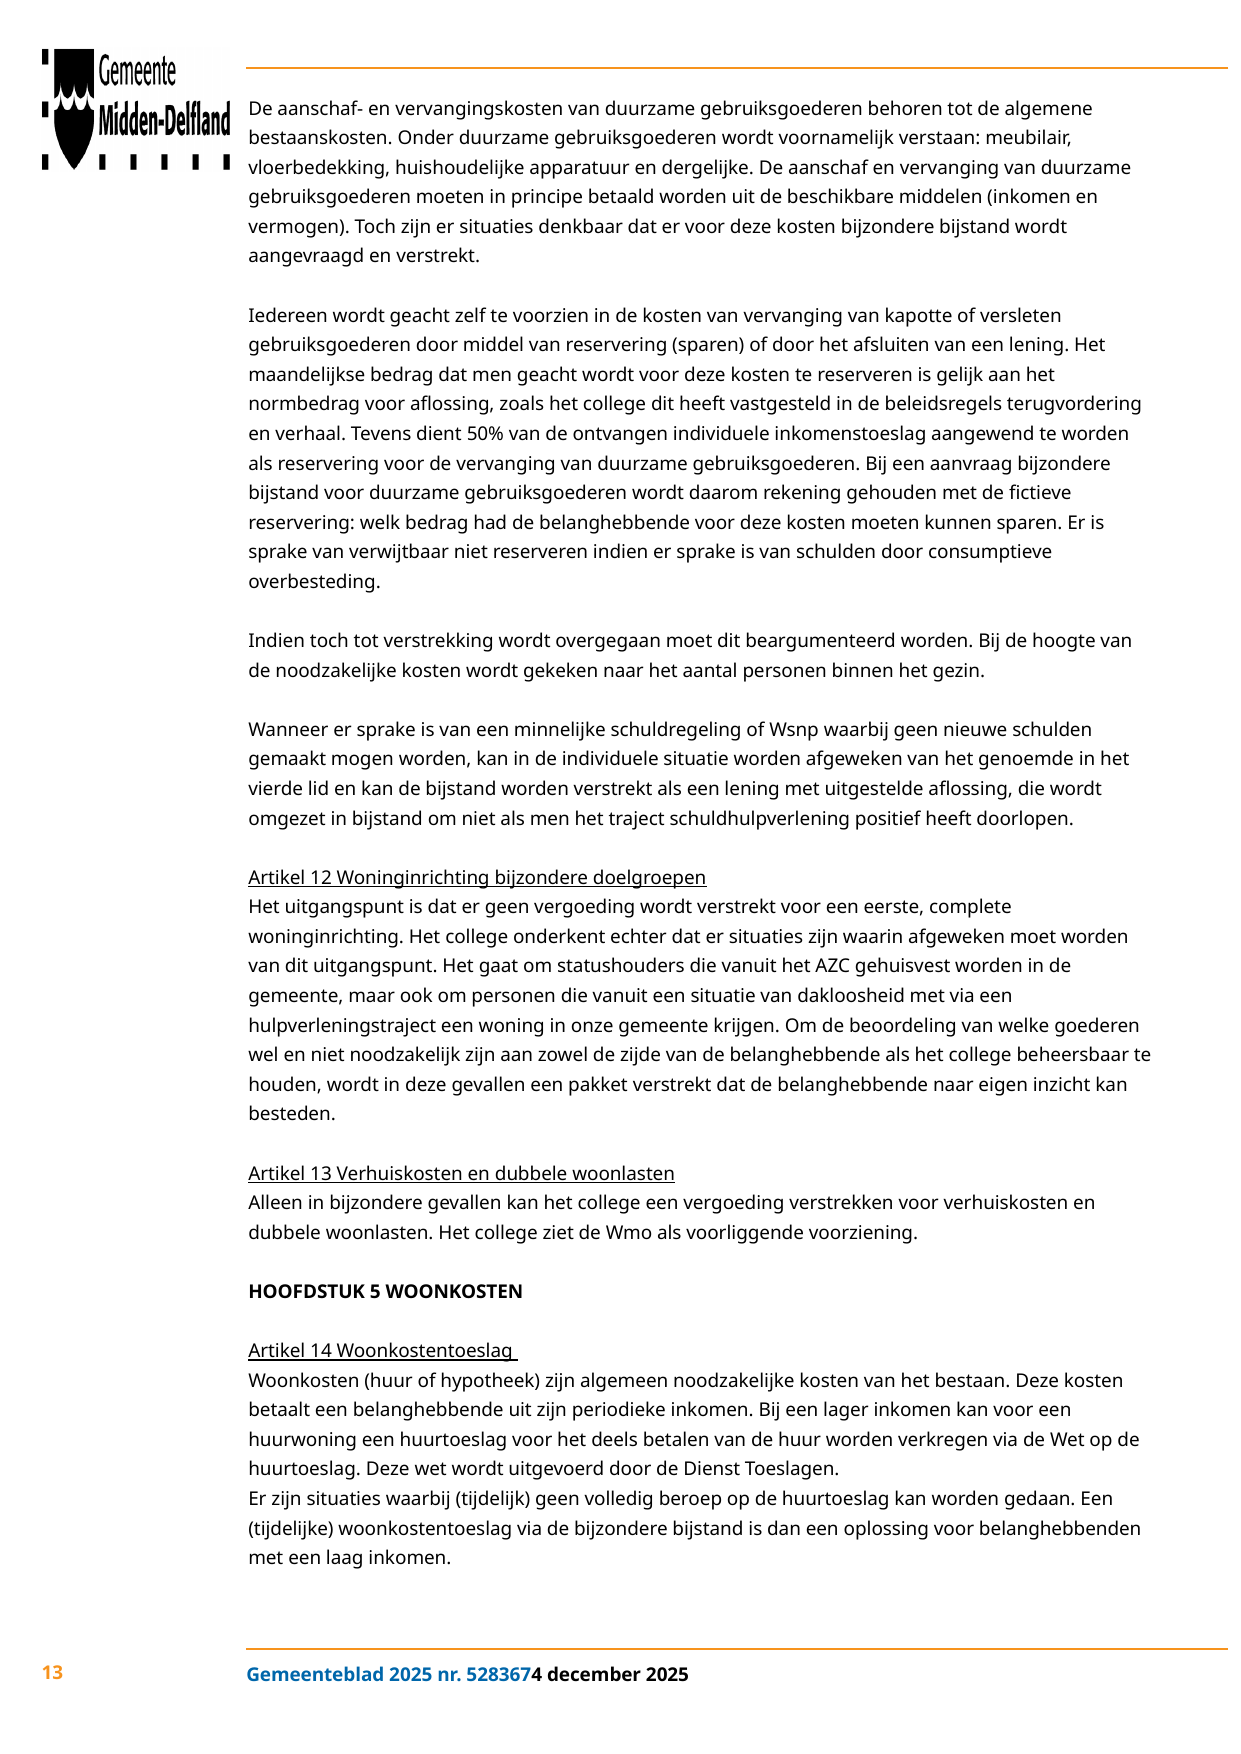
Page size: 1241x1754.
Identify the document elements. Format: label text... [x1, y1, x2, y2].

text Iedereen wordt geacht zelf te voorzien in de kosten van vervanging van kapotte of versleten gebruiksgoederen door middel van reservering (sparen) of door het afsluiten van een lening. Het maandelijkse bedrag dat men geacht wordt voor deze kosten te reserveren is gelijk aan het normbedrag voor aflossing, zoals het college dit heeft vastgesteld in de beleidsregels terugvordering en verhaal. Tevens dient 50% van de ontvangen individuele inkomenstoeslag aangewend te worden als reservering voor de vervanging van duurzame gebruiksgoederen. Bij een aanvraag bijzondere bijstand voor duurzame gebruiksgoederen wordt daarom rekening gehouden met de fictieve reservering: welk bedrag had de belanghebbende voor deze kosten moeten kunnen sparen. Er is sprake van verwijtbaar niet reserveren indien er sprake is van schulden door consumptieve overbesteding. [248, 302, 1152, 594]
text Woonkosten (huur of hypotheek) zijn algemeen noodzakelijke kosten van het bestaan. Deze kosten betaalt een belanghebbende uit zijn periodieke inkomen. Bij een lager inkomen kan voor een huurwoning een huurtoeslag voor het deels betalen van de huur worden verkregen via de Wet op de huurtoeslag. Deze wet wordt uitgevoerd door de Dienst Toeslagen. [248, 1367, 1152, 1481]
text Artikel 12 Woninginrichting bijzondere doelgroepen [248, 864, 1152, 890]
text Het uitgangspunt is dat er geen vergoeding wordt verstrekt voor een eerste, complete woninginrichting. Het college onderkent echter dat er situaties zijn waarin afgeweken moet worden van dit uitgangspunt. Het gaat om statushouders die vanuit het AZC gehuisvest worden in de gemeente, maar ook om personen die vanuit een situatie van dakloosheid met via een hulpverleningstraject een woning in onze gemeente krijgen. Om de beoordeling van welke goederen wel en niet noodzakelijk zijn aan zowel de zijde van de belanghebbende als het college beheersbaar te houden, wordt in deze gevallen een pakket verstrekt dat de belanghebbende naar eigen inzicht kan besteden. [248, 893, 1152, 1126]
text HOOFDSTUK 5 WOONKOSTEN [248, 1278, 1152, 1304]
text Alleen in bijzondere gevallen kan het college een vergoeding verstrekken voor verhuiskosten en dubbele woonlasten. Het college ziet de Wmo als voorliggende voorziening. [248, 1189, 1152, 1245]
picture [41, 47, 231, 172]
text Artikel 14 Woonkostentoeslag [248, 1337, 1152, 1363]
text Wanneer er sprake is van een minnelijke schuldregeling of Wsnp waarbij geen nieuwe schulden gemaakt mogen worden, kan in de individuele situatie worden afgeweken van het genoemde in het vierde lid en kan de bijstand worden verstrekt als een lening met uitgestelde aflossing, die wordt omgezet in bijstand om niet als men het traject schuldhulpverlening positief heeft doorlopen. [248, 716, 1152, 831]
text Indien toch tot verstrekking wordt overgegaan moet dit beargumenteerd worden. Bij de hoogte van de noodzakelijke kosten wordt gekeken naar het aantal personen binnen het gezin. [248, 627, 1152, 683]
text De aanschaf- en vervangingskosten van duurzame gebruiksgoederen behoren tot de algemene bestaanskosten. Onder duurzame gebruiksgoederen wordt voornamelijk verstaan: meubilair, vloerbedekking, huishoudelijke apparatuur en dergelijke. De aanschaf en vervanging van duurzame gebruiksgoederen moeten in principe betaald worden uit de beschikbare middelen (inkomen en vermogen). Toch zijn er situaties denkbaar dat er voor deze kosten bijzondere bijstand wordt aangevraagd en verstrekt. [248, 95, 1152, 268]
text Artikel 13 Verhuiskosten en dubbele woonlasten [248, 1160, 1152, 1186]
text Er zijn situaties waarbij (tijdelijk) geen volledig beroep op de huurtoeslag kan worden gedaan. Een (tijdelijke) woonkostentoeslag via de bijzondere bijstand is dan een oplossing voor belanghebbenden met een laag inkomen. [248, 1485, 1152, 1570]
